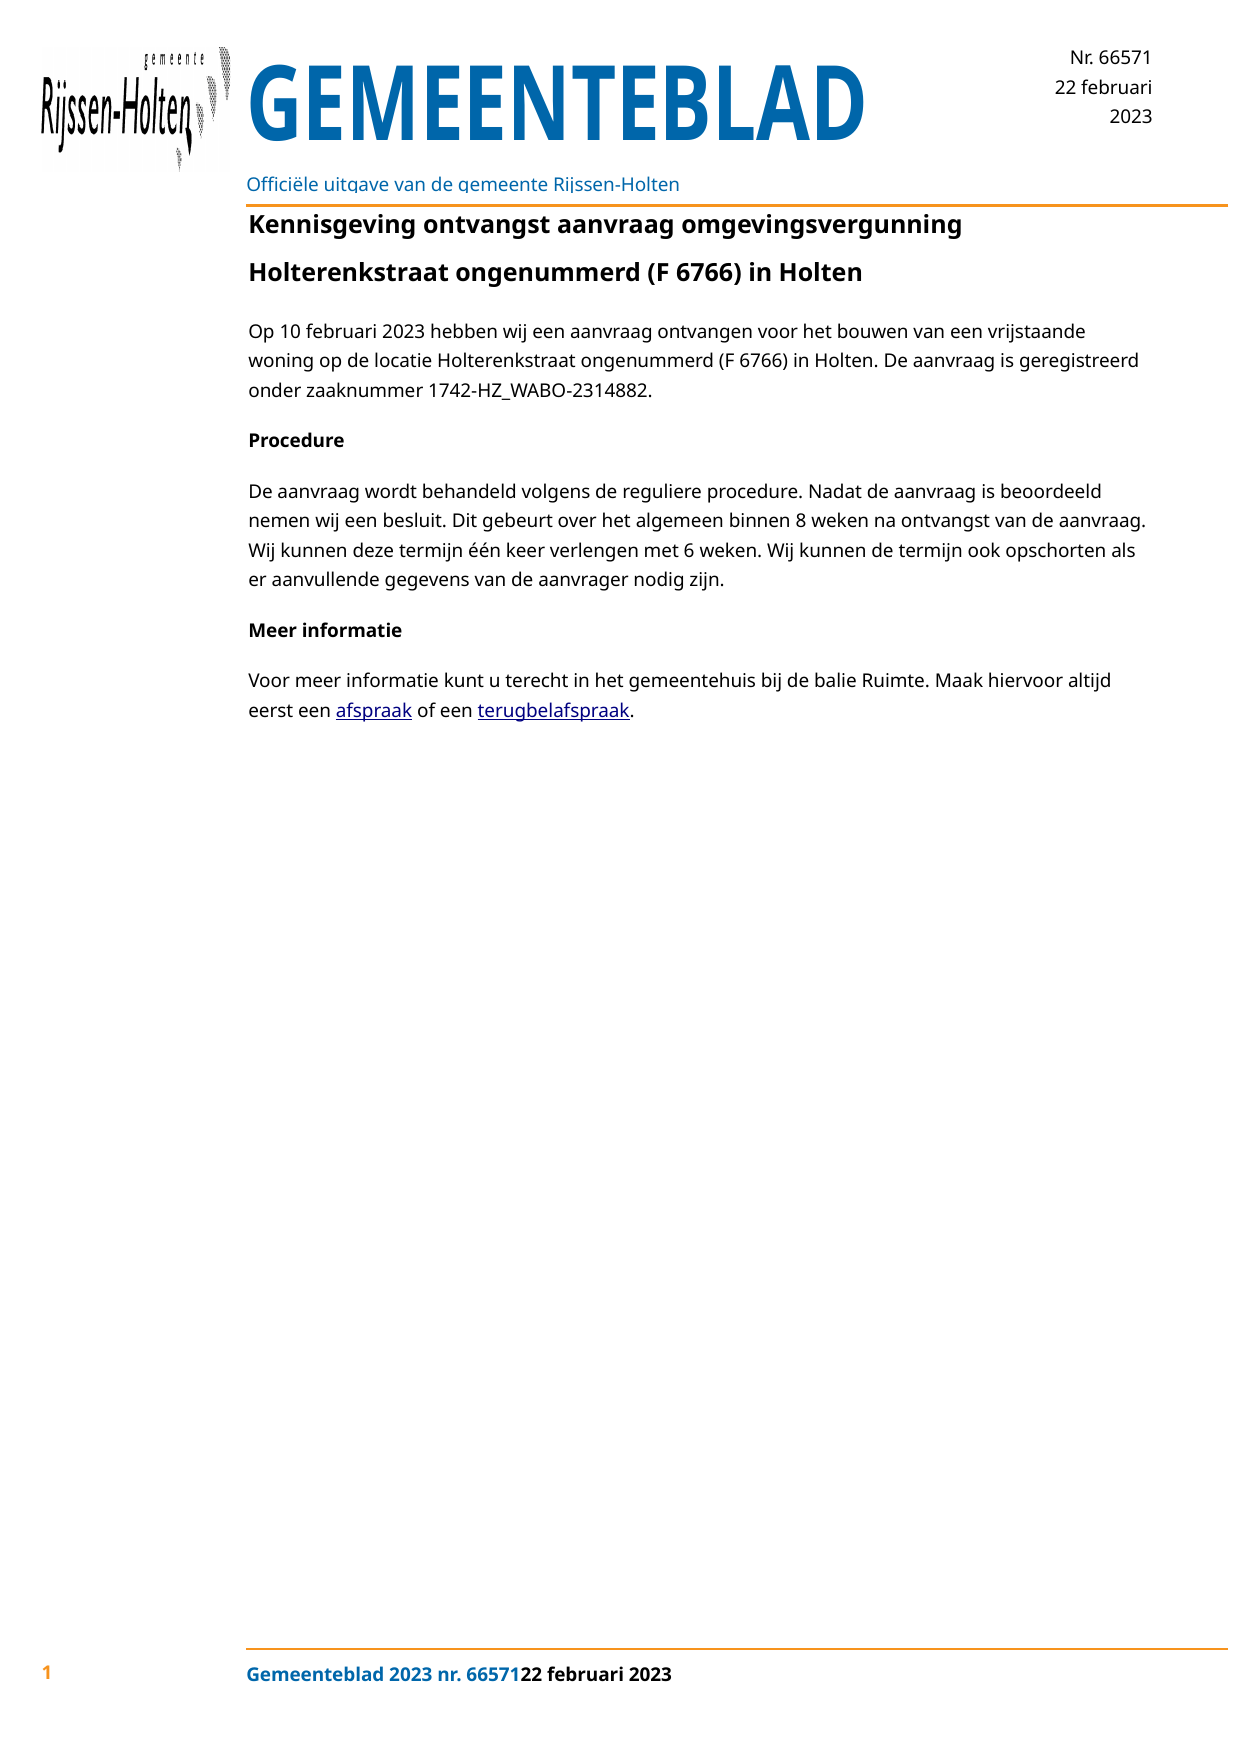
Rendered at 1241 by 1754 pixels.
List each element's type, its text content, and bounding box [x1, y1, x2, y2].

picture [41, 47, 231, 172]
text Op 10 februari 2023 hebben wij een aanvraag ontvangen voor het bouwen van een vrijstaande woning op de locatie Holterenkstraat ongenummerd (F 6766) in Holten. De aanvraag is geregistreerd onder zaaknummer 1742-HZ_WABO-2314882. [248, 318, 1152, 403]
text De aanvraag wordt behandeld volgens de reguliere procedure. Nadat de aanvraag is beoordeeld nemen wij een besluit. Dit gebeurt over het algemeen binnen 8 weken na ontvangst van de aanvraag. Wij kunnen deze termijn één keer verlengen met 6 weken. Wij kunnen de termijn ook opschorten als er aanvullende gegevens van de aanvrager nodig zijn. [248, 478, 1152, 592]
text Kennisgeving ontvangst aanvraag omgevingsvergunning Holterenkstraat ongenummerd (F 6766) in Holten [248, 207, 1152, 288]
text Voor meer informatie kunt u terecht in het gemeentehuis bij de balie Ruimte. Maak hiervoor altijd eerst een afspraak of een terugbelafspraak. [248, 667, 1152, 723]
text Meer informatie [248, 617, 1152, 643]
text Procedure [248, 427, 1152, 453]
